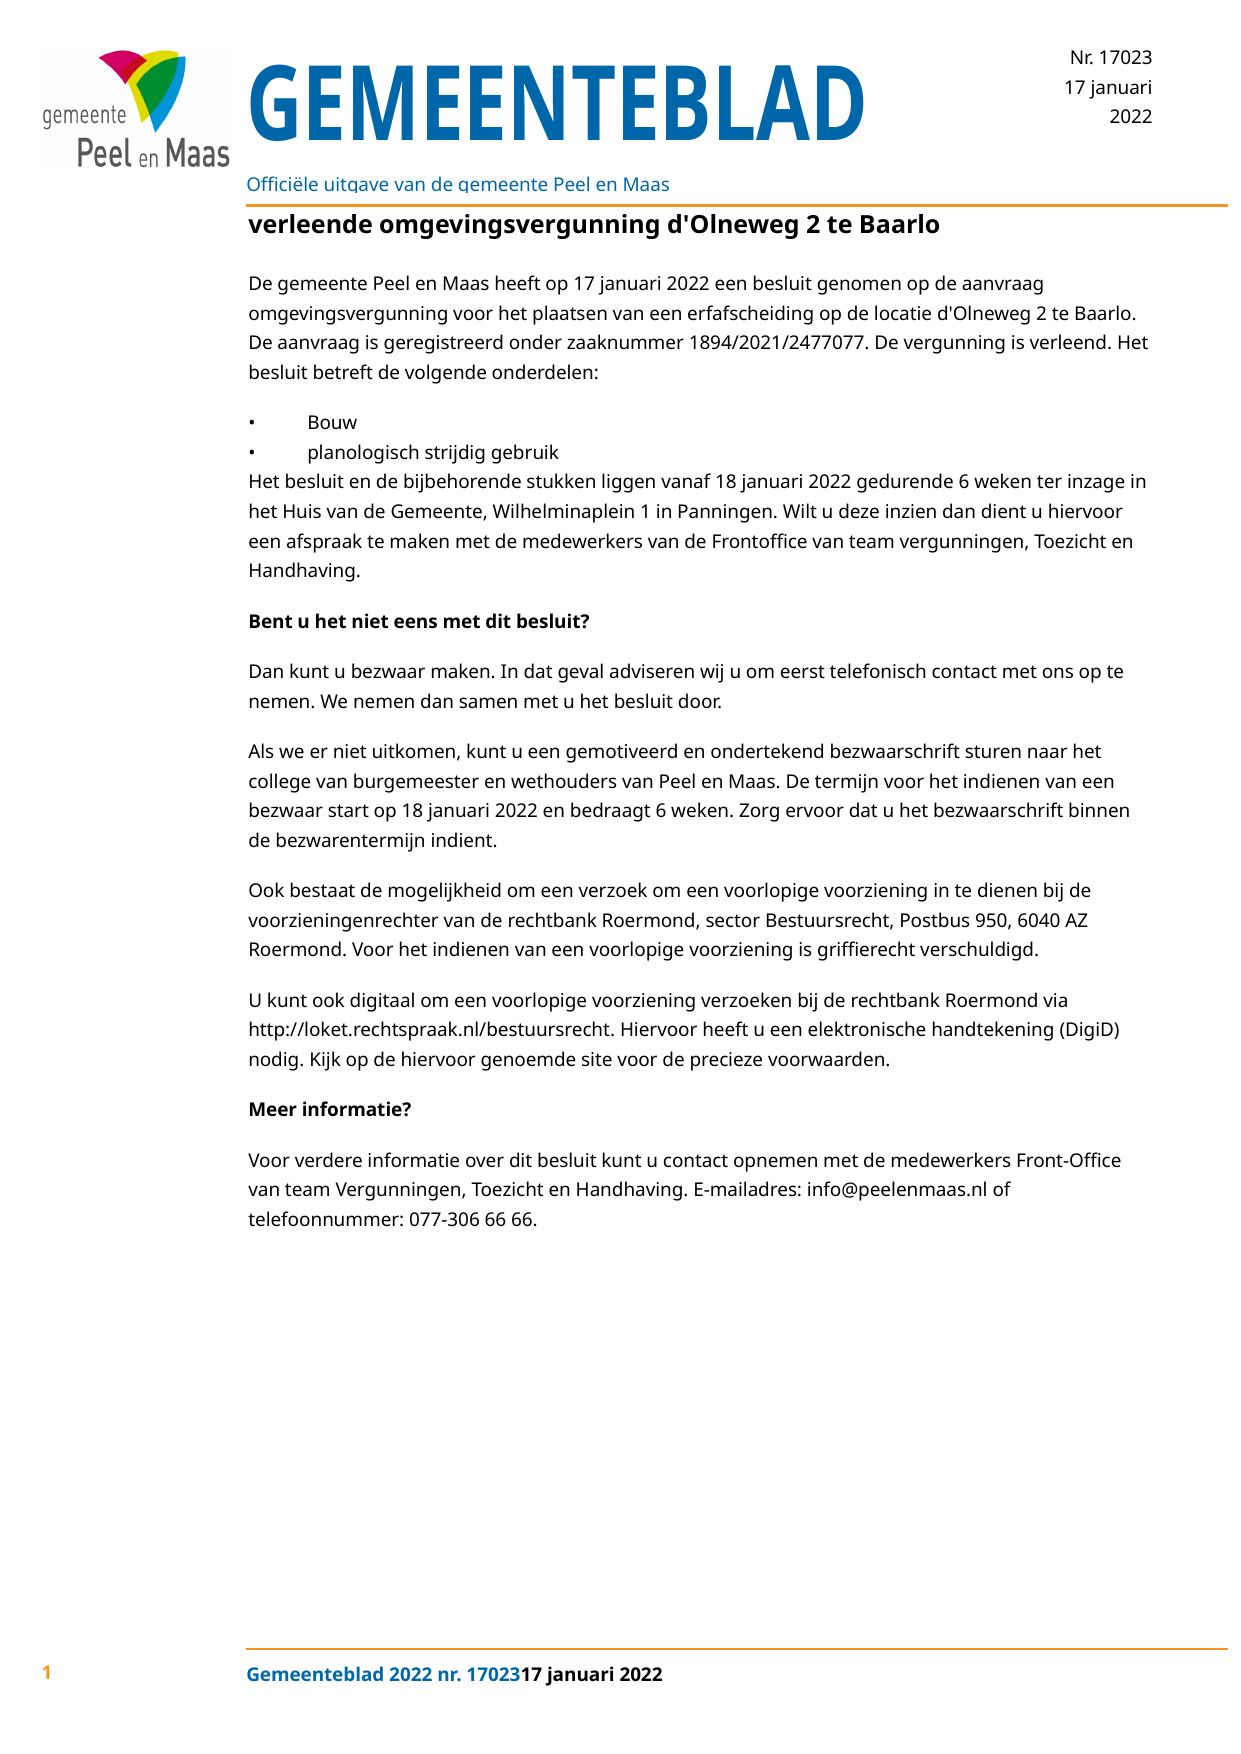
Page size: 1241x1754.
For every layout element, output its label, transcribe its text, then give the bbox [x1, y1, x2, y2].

text Het besluit en de bijbehorende stukken liggen vanaf 18 januari 2022 gedurende 6 weken ter inzage in het Huis van de Gemeente, Wilhelminaplein 1 in Panningen. Wilt u deze inzien dan dient u hiervoor een afspraak te maken met de medewerkers van de Frontoffice van team vergunningen, Toezicht en Handhaving. [248, 469, 1152, 583]
list planologisch strijdig gebruik [248, 439, 1152, 465]
text Bent u het niet eens met dit besluit? [248, 608, 1152, 633]
text verleende omgevingsvergunning d'Olneweg 2 te Baarlo [248, 207, 1152, 241]
text Meer informatie? [248, 1097, 1152, 1122]
text Ook bestaat de mogelijkheid om een verzoek om een voorlopige voorziening in te dienen bij de voorzieningenrechter van de rechtbank Roermond, sector Bestuursrecht, Postbus 950, 6040 AZ Roermond. Voor het indienen van een voorlopige voorziening is griffierecht verschuldigd. [248, 877, 1152, 962]
text Dan kunt u bezwaar maken. In dat geval adviseren wij u om eerst telefonisch contact met ons op te nemen. We nemen dan samen met u het besluit door. [248, 658, 1152, 713]
text De gemeente Peel en Maas heeft op 17 januari 2022 een besluit genomen op de aanvraag omgevingsvergunning voor het plaatsen van een erfafscheiding op de locatie d'Olneweg 2 te Baarlo. De aanvraag is geregistreerd onder zaaknummer 1894/2021/2477077. De vergunning is verleend. Het besluit betreft de volgende onderdelen: [248, 270, 1152, 385]
list Bouw [248, 409, 1152, 435]
picture [41, 47, 231, 172]
text U kunt ook digitaal om een voorlopige voorziening verzoeken bij de rechtbank Roermond via http://loket.rechtspraak.nl/bestuursrecht. Hiervoor heeft u een elektronische handtekening (DigiD) nodig. Kijk op de hiervoor genoemde site voor de precieze voorwaarden. [248, 987, 1152, 1072]
text Voor verdere informatie over dit besluit kunt u contact opnemen met de medewerkers Front-Office van team Vergunningen, Toezicht en Handhaving. E-mailadres: info@peelenmaas.nl of telefoonnummer: 077-306 66 66. [248, 1147, 1152, 1232]
text Als we er niet uitkomen, kunt u een gemotiveerd en ondertekend bezwaarschrift sturen naar het college van burgemeester en wethouders van Peel en Maas. De termijn voor het indienen van een bezwaar start op 18 januari 2022 en bedraagt 6 weken. Zorg ervoor dat u het bezwaarschrift binnen de bezwarentermijn indient. [248, 738, 1152, 853]
